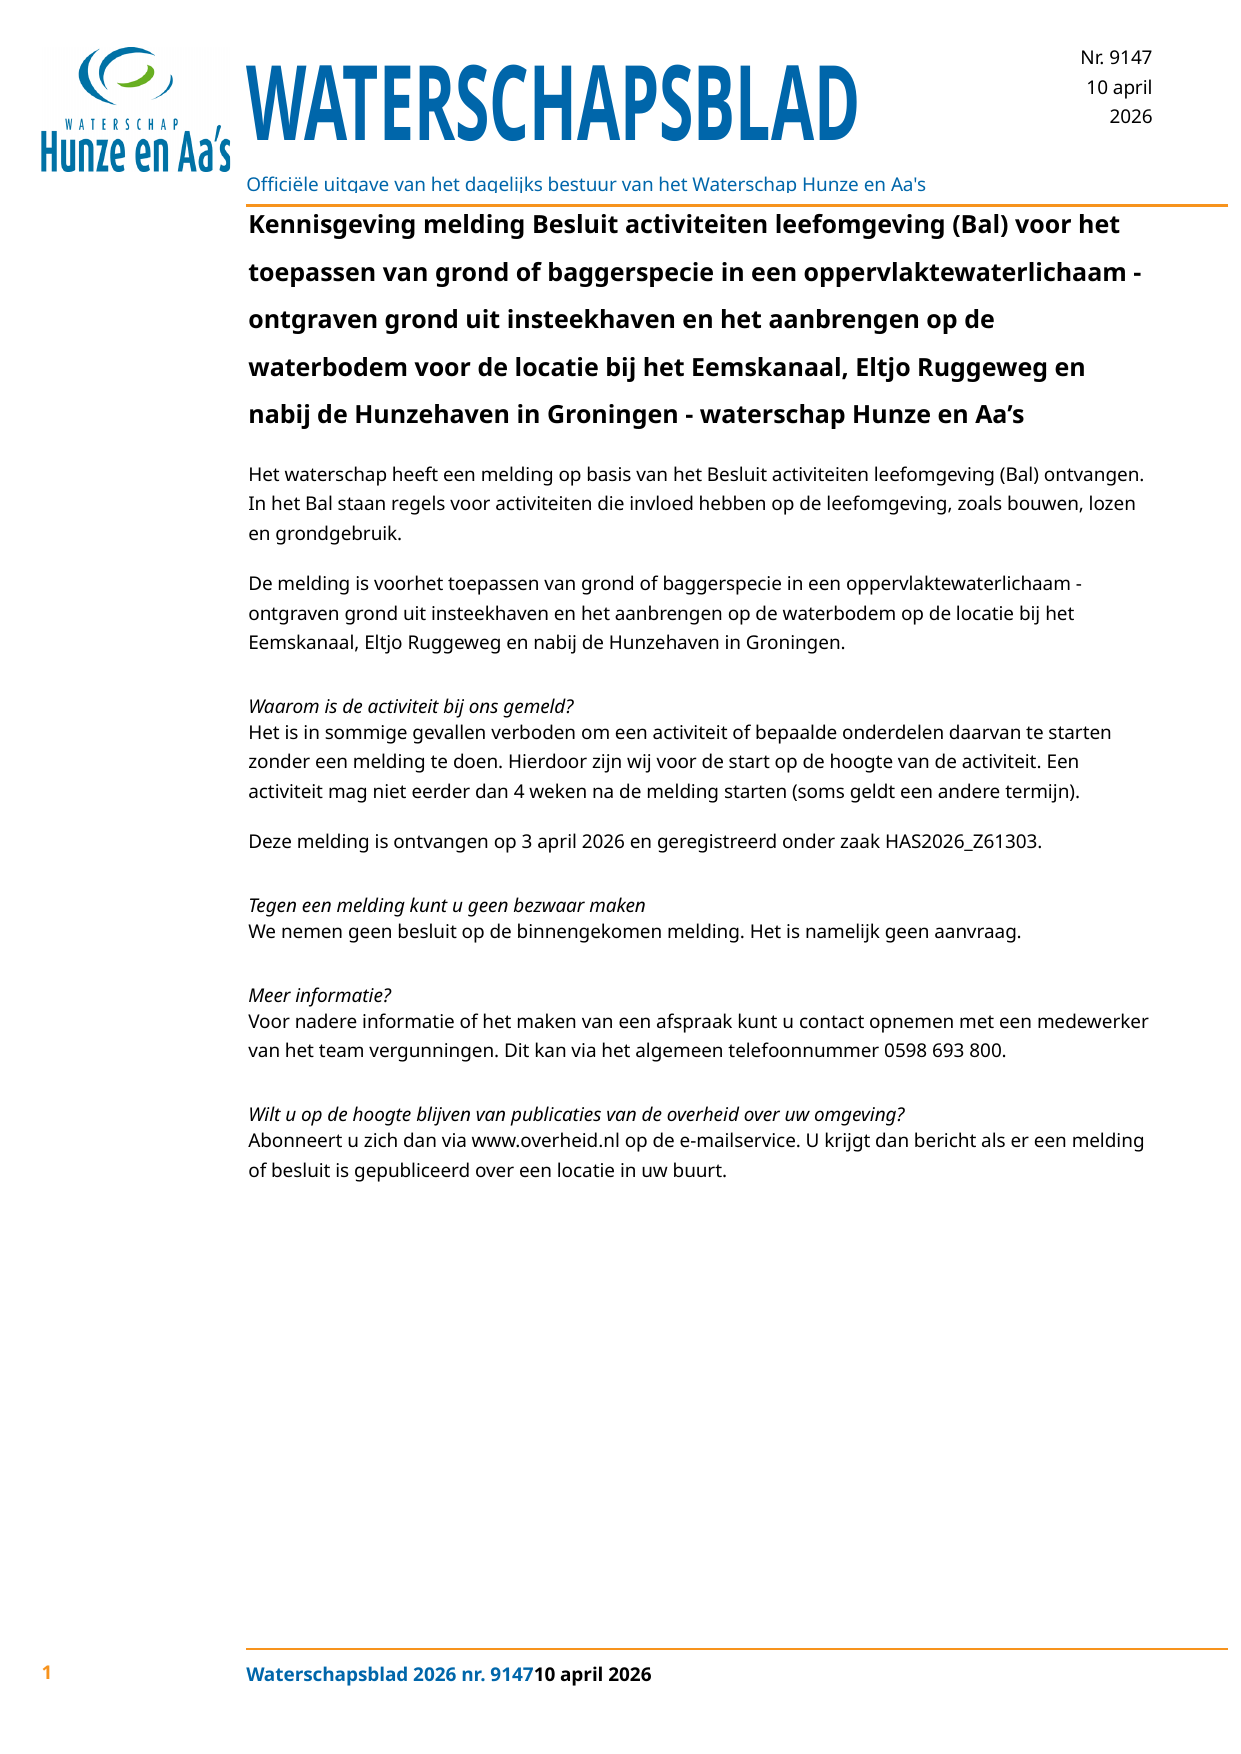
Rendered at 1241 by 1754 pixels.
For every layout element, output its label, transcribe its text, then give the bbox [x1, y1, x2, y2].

text Meer informatie? [248, 982, 1152, 1008]
picture [41, 47, 231, 172]
text Deze melding is ontvangen op 3 april 2026 en geregistreerd onder zaak HAS2026_Z61303. [248, 829, 1152, 854]
picture [183, 163, 191, 172]
text Kennisgeving melding Besluit activiteiten leefomgeving (Bal) voor het toepassen van grond of baggerspecie in een oppervlaktewaterlichaam - ontgraven grond uit insteekhaven en het aanbrengen op de waterbodem voor de locatie bij het Eemskanaal, Eltjo Ruggeweg en nabij de Hunzehaven in Groningen - waterschap Hunze en Aa’s [248, 207, 1152, 431]
text Het waterschap heeft een melding op basis van het Besluit activiteiten leefomgeving (Bal) ontvangen. In het Bal staan regels voor activiteiten die invloed hebben op de leefomgeving, zoals bouwen, lozen en grondgebruik. [248, 461, 1152, 546]
text De melding is voorhet toepassen van grond of baggerspecie in een oppervlaktewaterlichaam - ontgraven grond uit insteekhaven en het aanbrengen op de waterbodem op de locatie bij het Eemskanaal, Eltjo Ruggeweg en nabij de Hunzehaven in Groningen. [248, 570, 1152, 655]
text Waarom is de activiteit bij ons gemeld? [248, 693, 1152, 719]
picture [226, 145, 231, 156]
text Wilt u op de hoogte blijven van publicaties van de overheid over uw omgeving? [248, 1102, 1152, 1127]
picture [47, 154, 51, 172]
text Abonneert u zich dan via www.overheid.nl op de e-mailservice. U krijgt dan bericht als er een melding of besluit is gepubliceerd over een locatie in uw buurt. [248, 1127, 1152, 1183]
text Het is in sommige gevallen verboden om een activiteit of bepaalde onderdelen daarvan te starten zonder een melding te doen. Hierdoor zijn wij voor de start op de hoogte van de activiteit. Een activiteit mag niet eerder dan 4 weken na de melding starten (soms geldt een andere termijn). [248, 719, 1152, 804]
text We nemen geen besluit op de binnengekomen melding. Het is namelijk geen aanvraag. [248, 918, 1152, 944]
text Tegen een melding kunt u geen bezwaar maken [248, 893, 1152, 918]
text Voor nadere informatie of het maken van een afspraak kunt u contact opnemen met een medewerker van het team vergunningen. Dit kan via het algemeen telefoonnummer 0598 693 800. [248, 1008, 1152, 1063]
